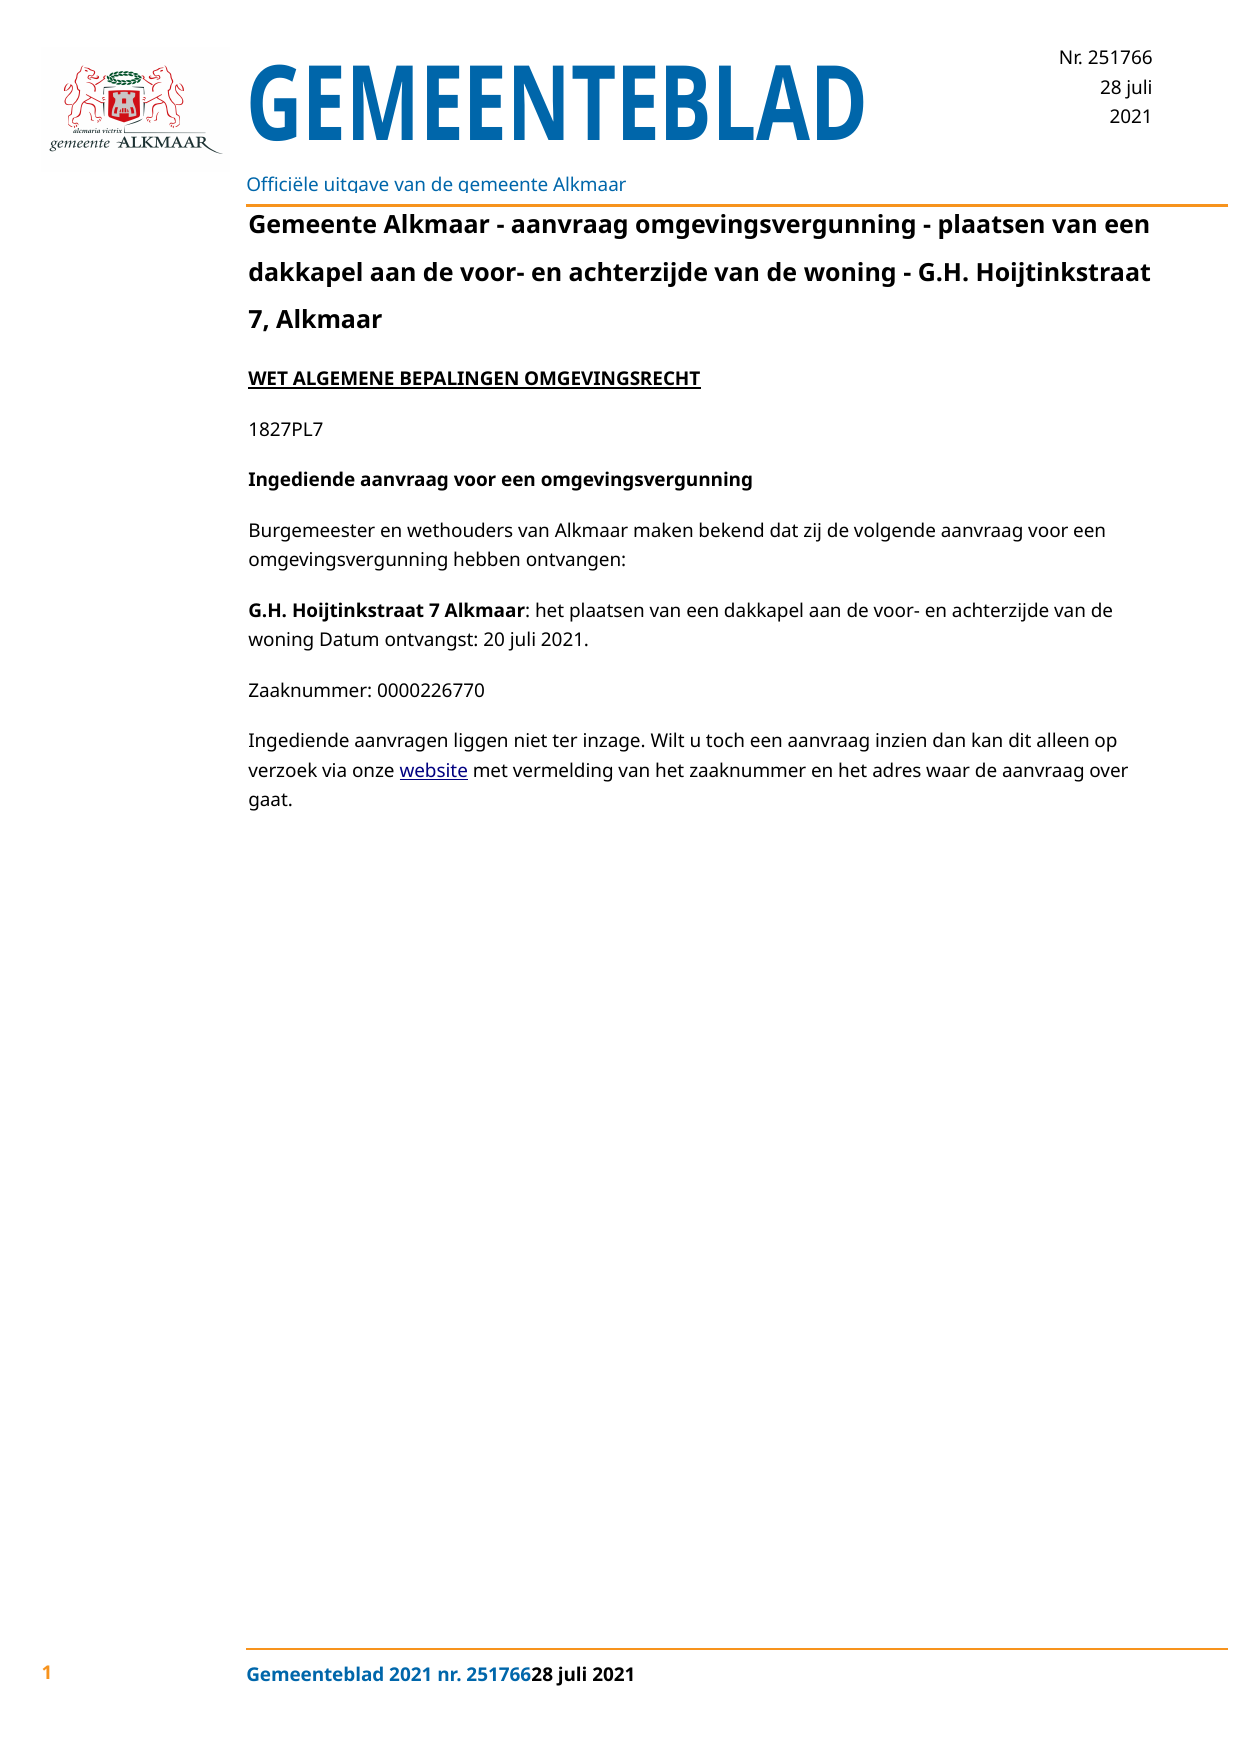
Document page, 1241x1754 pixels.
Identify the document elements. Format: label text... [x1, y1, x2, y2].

text Ingediende aanvragen liggen niet ter inzage. Wilt u toch een aanvraag inzien dan kan dit alleen op verzoek via onze website met vermelding van het zaaknummer en het adres waar de aanvraag over gaat. [248, 727, 1152, 812]
text WET ALGEMENE BEPALINGEN OMGEVINGSRECHT [248, 366, 1152, 391]
text Ingediende aanvraag voor een omgevingsvergunning [248, 466, 1152, 492]
text G.H. Hoijtinkstraat 7 Alkmaar: het plaatsen van een dakkapel aan de voor- en achterzijde van de woning Datum ontvangst: 20 juli 2021. [248, 597, 1152, 652]
picture [41, 47, 231, 172]
text Gemeente Alkmaar - aanvraag omgevingsvergunning - plaatsen van een dakkapel aan de voor- en achterzijde van de woning - G.H. Hoijtinkstraat 7, Alkmaar [248, 207, 1152, 336]
text 1827PL7 [248, 416, 1152, 442]
text Zaaknummer: 0000226770 [248, 677, 1152, 702]
text Burgemeester en wethouders van Alkmaar maken bekend dat zij de volgende aanvraag voor een omgevingsvergunning hebben ontvangen: [248, 517, 1152, 572]
